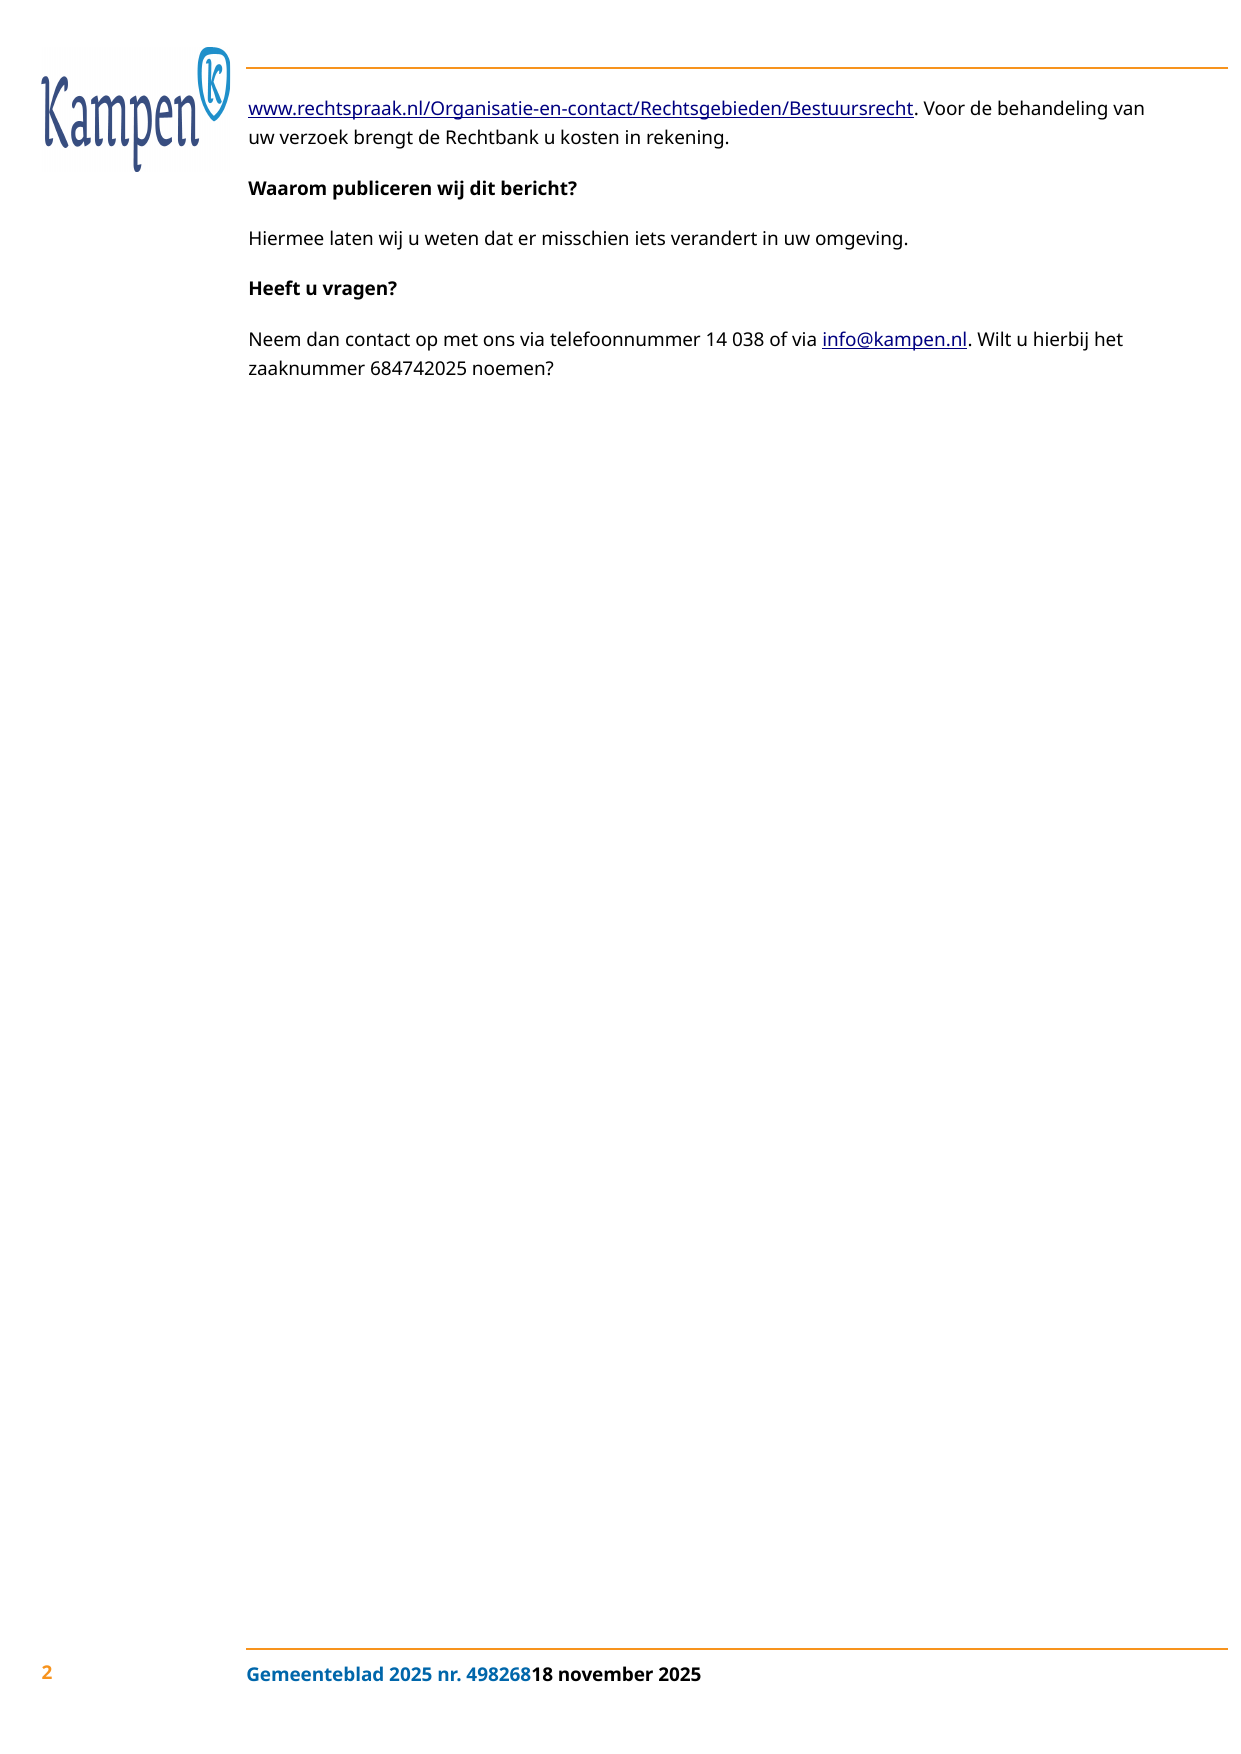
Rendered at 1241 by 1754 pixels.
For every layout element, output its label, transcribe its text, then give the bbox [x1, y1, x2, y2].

text Hiermee laten wij u weten dat er misschien iets verandert in uw omgeving. [248, 225, 1152, 251]
text Heeft u vragen? [248, 276, 1152, 301]
text Neem dan contact op met ons via telefoonnummer 14 038 of via info@kampen.nl. Wilt u hierbij het zaaknummer 684742025 noemen? [248, 326, 1152, 381]
text www.rechtspraak.nl/Organisatie-en-contact/Rechtsgebieden/Bestuursrecht. Voor de behandeling van uw verzoek brengt de Rechtbank u kosten in rekening. [248, 95, 1152, 150]
text Waarom publiceren wij dit bericht? [248, 175, 1152, 201]
picture [41, 47, 231, 172]
